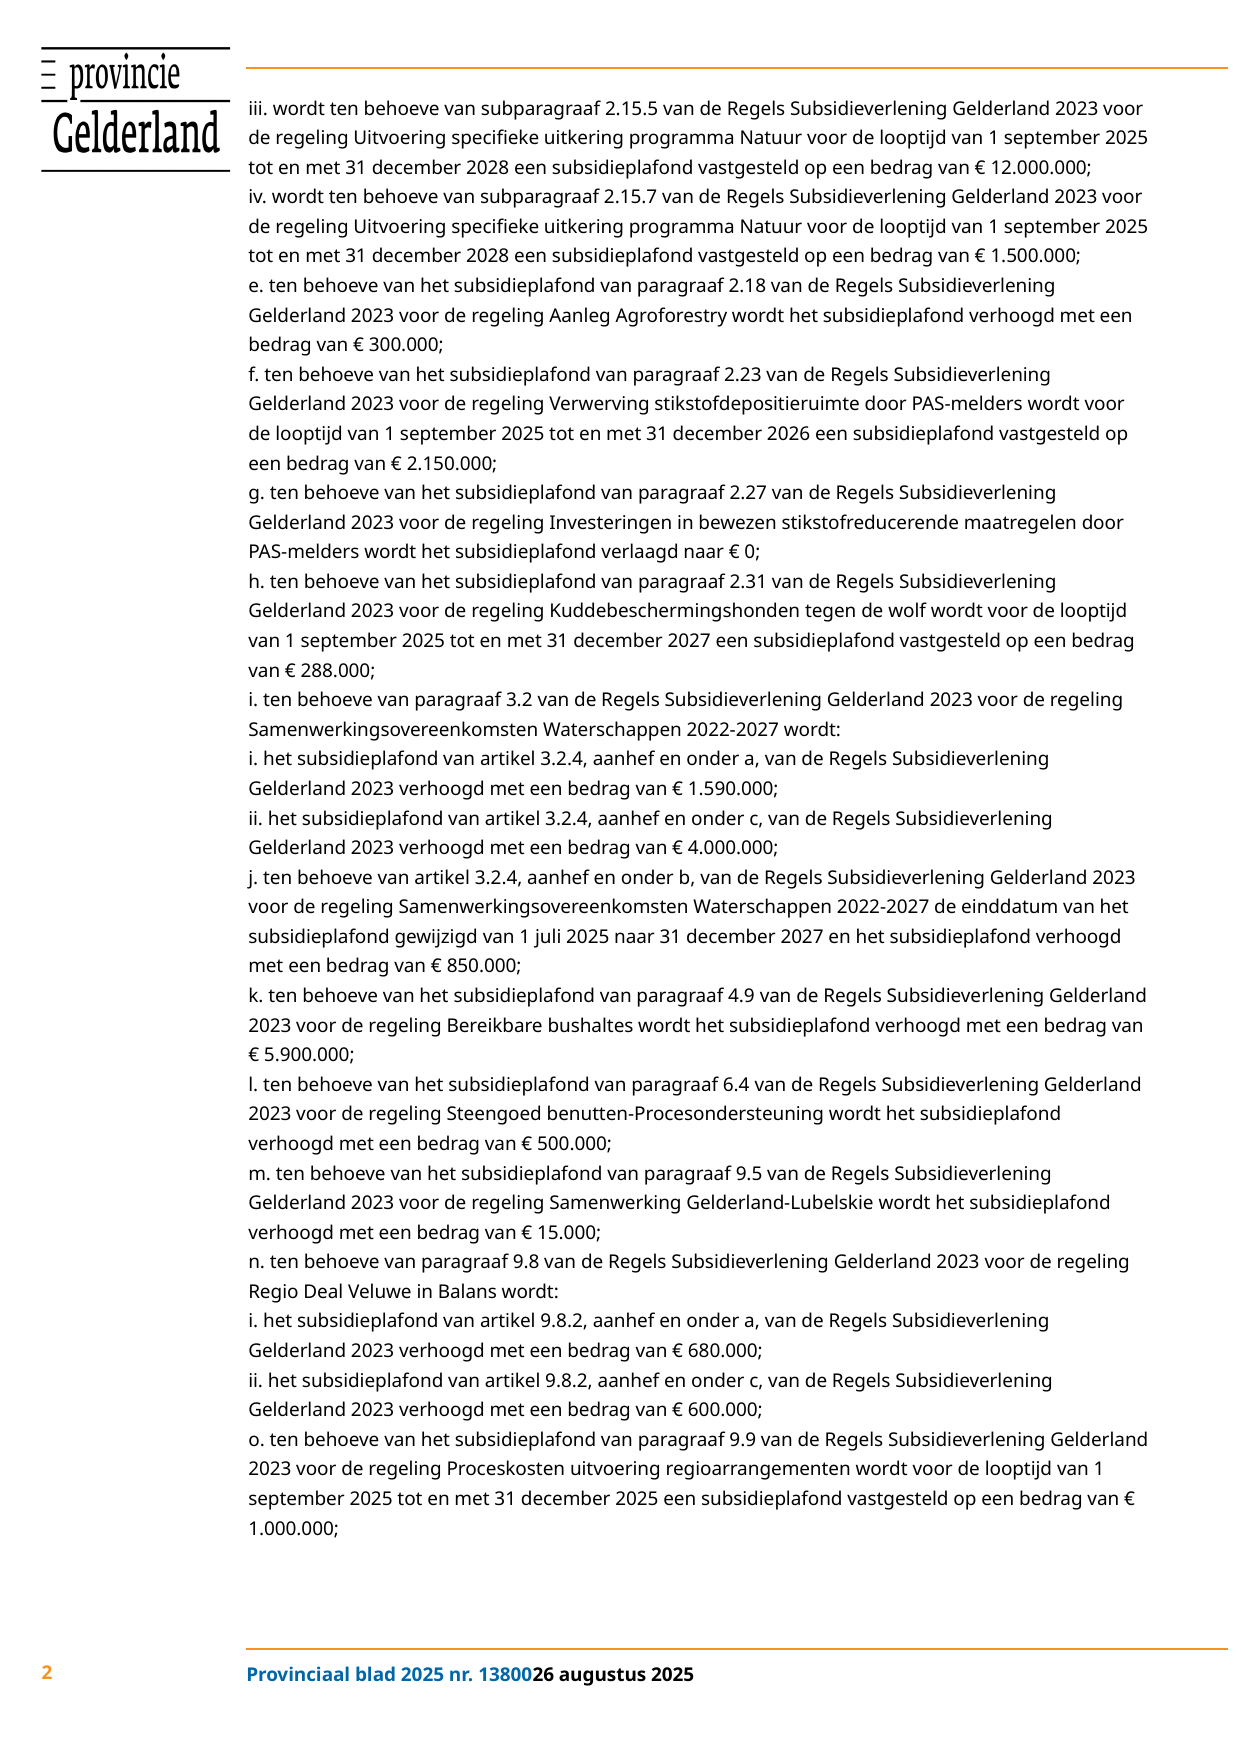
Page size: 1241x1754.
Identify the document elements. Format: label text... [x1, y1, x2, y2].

text h. ten behoeve van het subsidieplafond van paragraaf 2.31 van de Regels Subsidieverlening Gelderland 2023 voor de regeling Kuddebeschermingshonden tegen de wolf wordt voor de looptijd van 1 september 2025 tot en met 31 december 2027 een subsidieplafond vastgesteld op een bedrag van € 288.000; [248, 568, 1152, 683]
text ii. het subsidieplafond van artikel 9.8.2, aanhef en onder c, van de Regels Subsidieverlening Gelderland 2023 verhoogd met een bedrag van € 600.000; [248, 1367, 1152, 1422]
text n. ten behoeve van paragraaf 9.8 van de Regels Subsidieverlening Gelderland 2023 voor de regeling Regio Deal Veluwe in Balans wordt: [248, 1248, 1152, 1304]
text k. ten behoeve van het subsidieplafond van paragraaf 4.9 van de Regels Subsidieverlening Gelderland 2023 voor de regeling Bereikbare bushaltes wordt het subsidieplafond verhoogd met een bedrag van € 5.900.000; [248, 982, 1152, 1067]
text m. ten behoeve van het subsidieplafond van paragraaf 9.5 van de Regels Subsidieverlening Gelderland 2023 voor de regeling Samenwerking Gelderland-Lubelskie wordt het subsidieplafond verhoogd met een bedrag van € 15.000; [248, 1160, 1152, 1245]
text o. ten behoeve van het subsidieplafond van paragraaf 9.9 van de Regels Subsidieverlening Gelderland 2023 voor de regeling Proceskosten uitvoering regioarrangementen wordt voor de looptijd van 1 september 2025 tot en met 31 december 2025 een subsidieplafond vastgesteld op een bedrag van € 1.000.000; [248, 1426, 1152, 1541]
text i. het subsidieplafond van artikel 3.2.4, aanhef en onder a, van de Regels Subsidieverlening Gelderland 2023 verhoogd met een bedrag van € 1.590.000; [248, 746, 1152, 801]
text l. ten behoeve van het subsidieplafond van paragraaf 6.4 van de Regels Subsidieverlening Gelderland 2023 voor de regeling Steengoed benutten-Procesondersteuning wordt het subsidieplafond verhoogd met een bedrag van € 500.000; [248, 1071, 1152, 1156]
picture [41, 47, 231, 172]
text ii. het subsidieplafond van artikel 3.2.4, aanhef en onder c, van de Regels Subsidieverlening Gelderland 2023 verhoogd met een bedrag van € 4.000.000; [248, 805, 1152, 860]
text iv. wordt ten behoeve van subparagraaf 2.15.7 van de Regels Subsidieverlening Gelderland 2023 voor de regeling Uitvoering specifieke uitkering programma Natuur voor de looptijd van 1 september 2025 tot en met 31 december 2028 een subsidieplafond vastgesteld op een bedrag van € 1.500.000; [248, 183, 1152, 268]
text iii. wordt ten behoeve van subparagraaf 2.15.5 van de Regels Subsidieverlening Gelderland 2023 voor de regeling Uitvoering specifieke uitkering programma Natuur voor de looptijd van 1 september 2025 tot en met 31 december 2028 een subsidieplafond vastgesteld op een bedrag van € 12.000.000; [248, 95, 1152, 180]
text f. ten behoeve van het subsidieplafond van paragraaf 2.23 van de Regels Subsidieverlening Gelderland 2023 voor de regeling Verwerving stikstofdepositieruimte door PAS-melders wordt voor de looptijd van 1 september 2025 tot en met 31 december 2026 een subsidieplafond vastgesteld op een bedrag van € 2.150.000; [248, 361, 1152, 476]
text e. ten behoeve van het subsidieplafond van paragraaf 2.18 van de Regels Subsidieverlening Gelderland 2023 voor de regeling Aanleg Agroforestry wordt het subsidieplafond verhoogd met een bedrag van € 300.000; [248, 272, 1152, 357]
text g. ten behoeve van het subsidieplafond van paragraaf 2.27 van de Regels Subsidieverlening Gelderland 2023 voor de regeling Investeringen in bewezen stikstofreducerende maatregelen door PAS-melders wordt het subsidieplafond verlaagd naar € 0; [248, 479, 1152, 564]
text i. ten behoeve van paragraaf 3.2 van de Regels Subsidieverlening Gelderland 2023 voor de regeling Samenwerkingsovereenkomsten Waterschappen 2022-2027 wordt: [248, 686, 1152, 742]
text j. ten behoeve van artikel 3.2.4, aanhef en onder b, van de Regels Subsidieverlening Gelderland 2023 voor de regeling Samenwerkingsovereenkomsten Waterschappen 2022-2027 de einddatum van het subsidieplafond gewijzigd van 1 juli 2025 naar 31 december 2027 en het subsidieplafond verhoogd met een bedrag van € 850.000; [248, 864, 1152, 978]
text i. het subsidieplafond van artikel 9.8.2, aanhef en onder a, van de Regels Subsidieverlening Gelderland 2023 verhoogd met een bedrag van € 680.000; [248, 1308, 1152, 1363]
